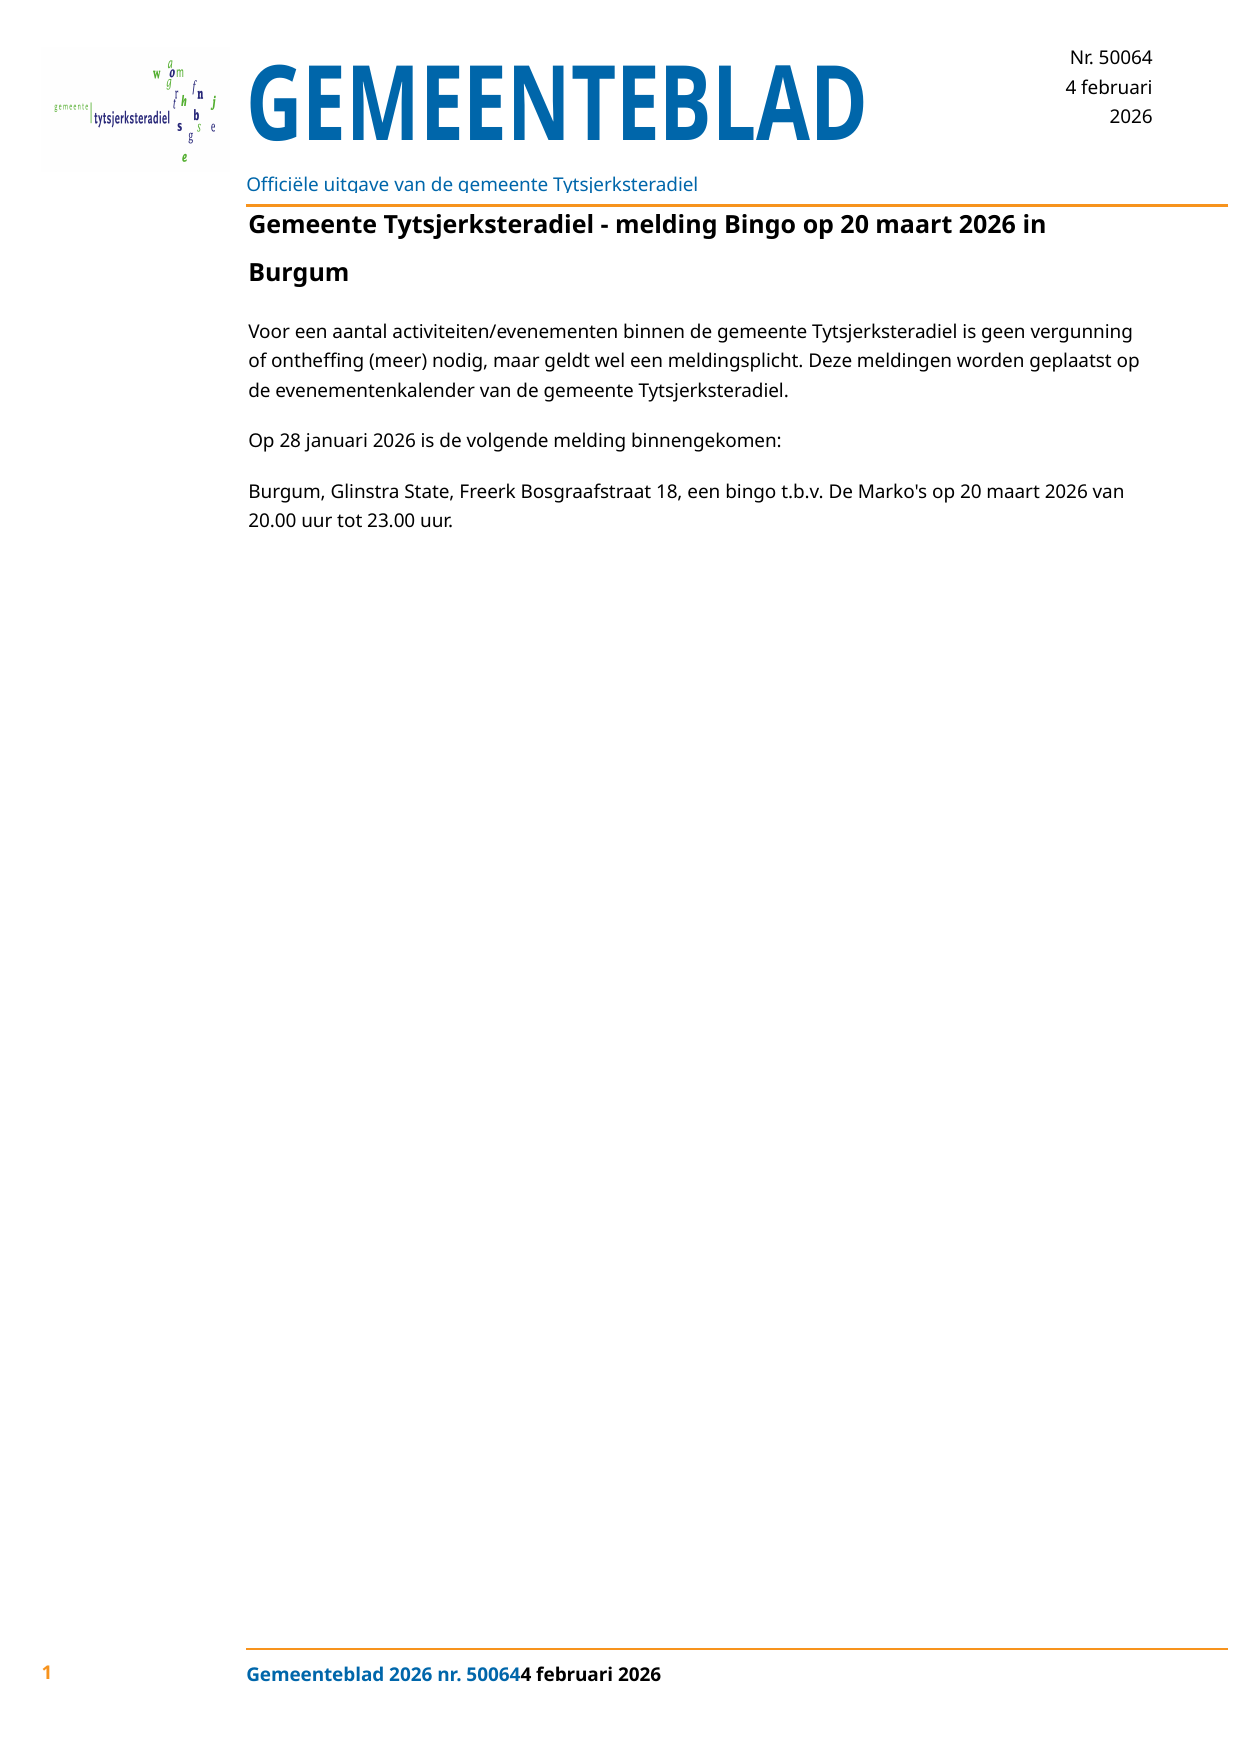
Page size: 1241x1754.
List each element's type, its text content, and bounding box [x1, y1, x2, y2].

text Op 28 januari 2026 is de volgende melding binnengekomen: [248, 427, 1152, 453]
text Burgum, Glinstra State, Freerk Bosgraafstraat 18, een bingo t.b.v. De Marko's op 20 maart 2026 van 20.00 uur tot 23.00 uur. [248, 478, 1152, 533]
picture [41, 47, 231, 172]
text Voor een aantal activiteiten/evenementen binnen de gemeente Tytsjerksteradiel is geen vergunning of ontheffing (meer) nodig, maar geldt wel een meldingsplicht. Deze meldingen worden geplaatst op de evenementenkalender van de gemeente Tytsjerksteradiel. [248, 318, 1152, 403]
text Gemeente Tytsjerksteradiel - melding Bingo op 20 maart 2026 in Burgum [248, 207, 1152, 288]
